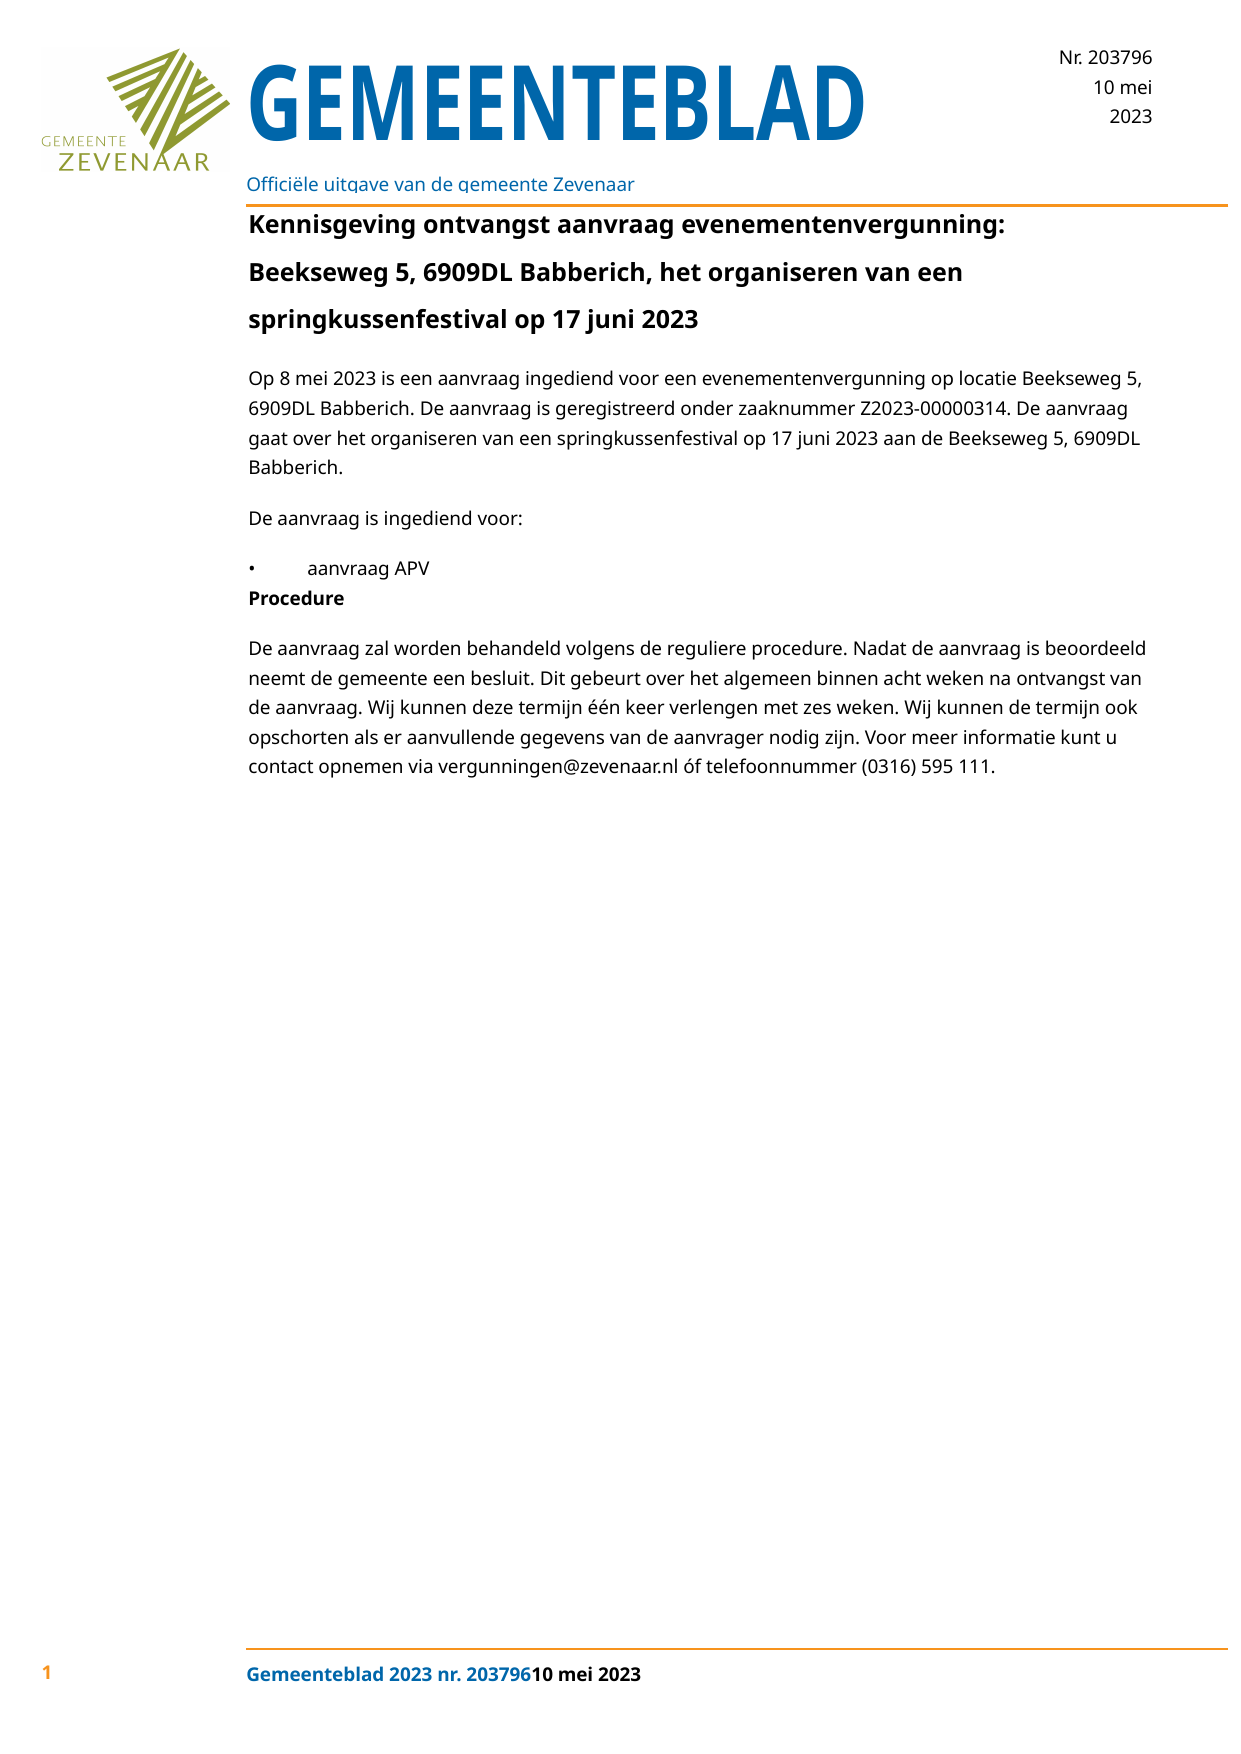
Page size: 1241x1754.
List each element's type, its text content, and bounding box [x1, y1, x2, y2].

text Procedure [248, 585, 1152, 610]
text De aanvraag is ingediend voor: [248, 505, 1152, 530]
picture [41, 47, 231, 172]
text Kennisgeving ontvangst aanvraag evenementenvergunning: Beekseweg 5, 6909DL Babberich, het organiseren van een springkussenfestival op 17 juni 2023 [248, 207, 1152, 336]
text De aanvraag zal worden behandeld volgens de reguliere procedure. Nadat de aanvraag is beoordeeld neemt de gemeente een besluit. Dit gebeurt over het algemeen binnen acht weken na ontvangst van de aanvraag. Wij kunnen deze termijn één keer verlengen met zes weken. Wij kunnen de termijn ook opschorten als er aanvullende gegevens van de aanvrager nodig zijn. Voor meer informatie kunt u contact opnemen via vergunningen@zevenaar.nl óf telefoonnummer (0316) 595 111. [248, 635, 1152, 779]
text Op 8 mei 2023 is een aanvraag ingediend voor een evenementenvergunning op locatie Beekseweg 5, 6909DL Babberich. De aanvraag is geregistreerd onder zaaknummer Z2023-00000314. De aanvraag gaat over het organiseren van een springkussenfestival op 17 juni 2023 aan de Beekseweg 5, 6909DL Babberich. [248, 366, 1152, 480]
list aanvraag APV [248, 555, 1152, 581]
